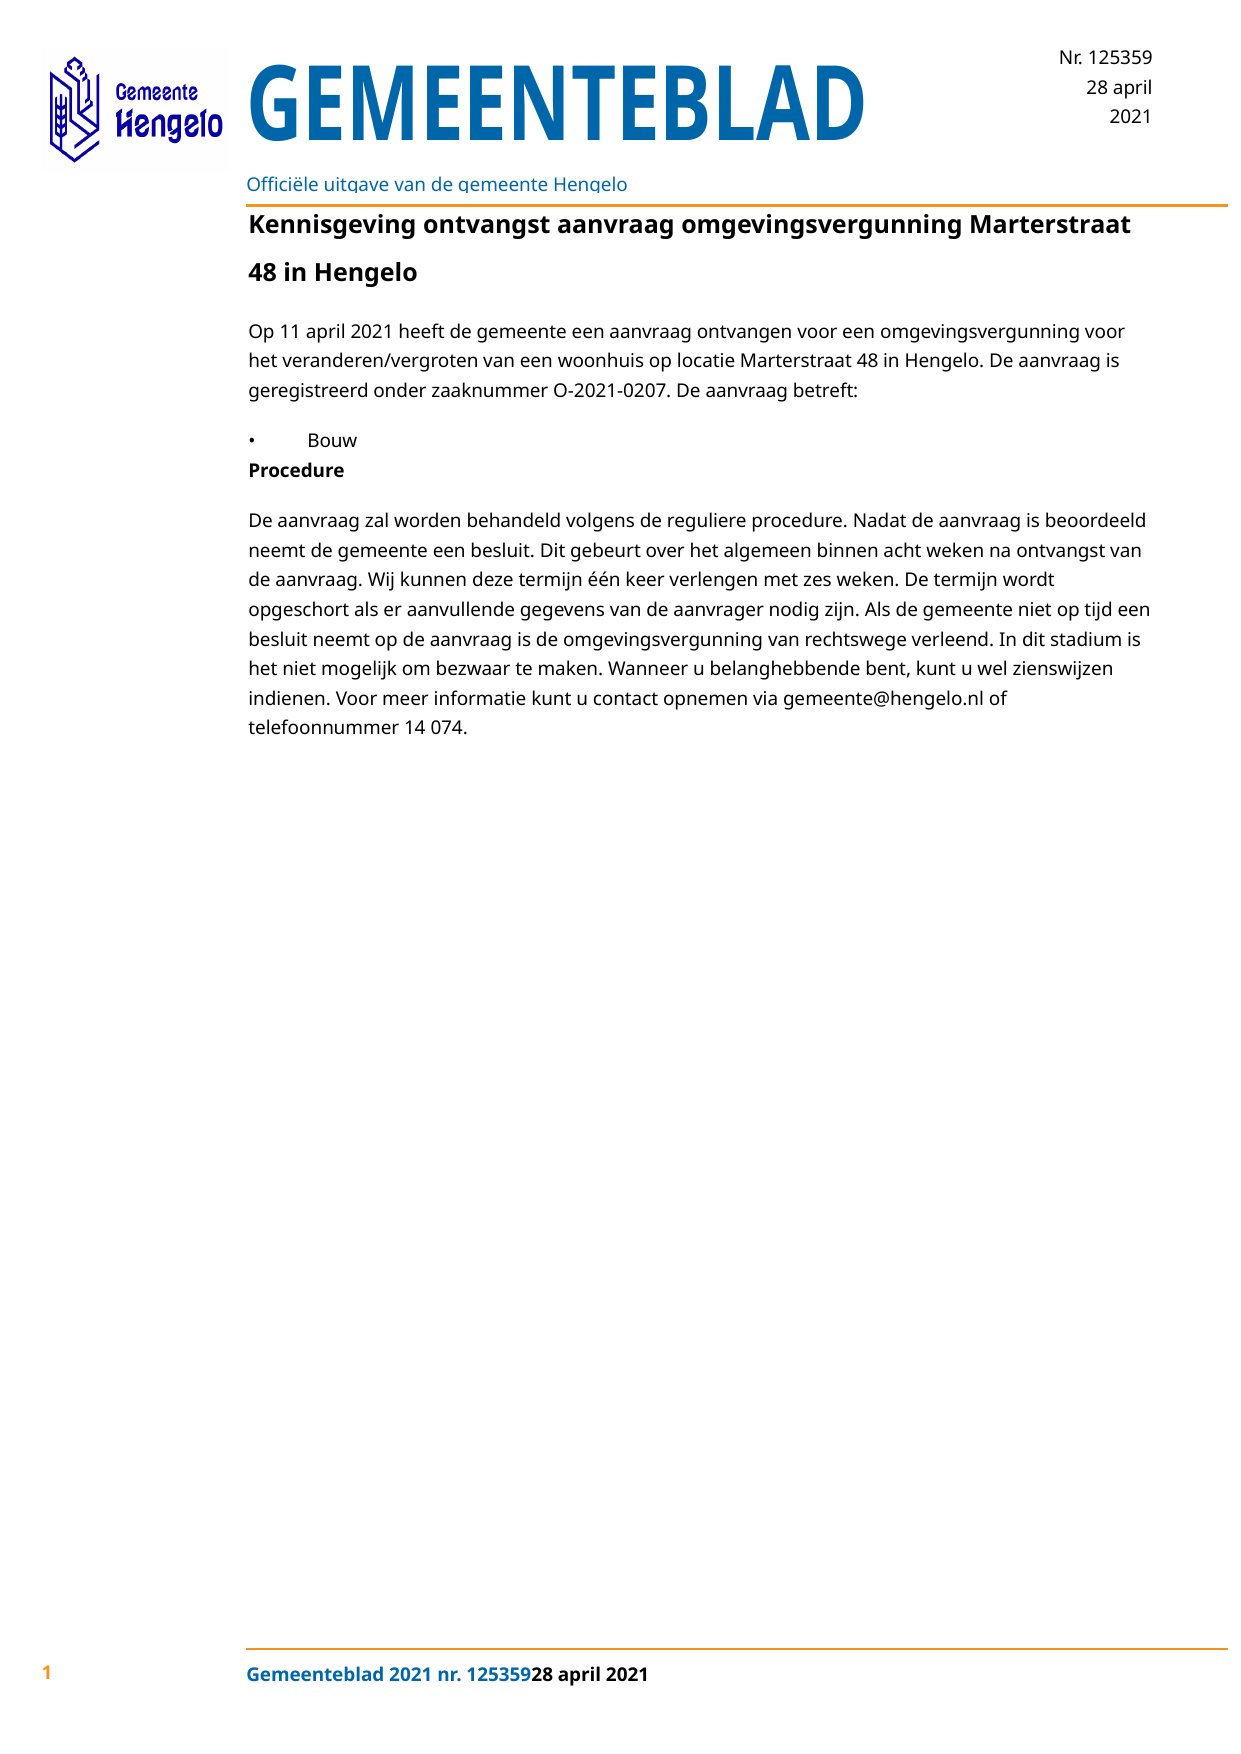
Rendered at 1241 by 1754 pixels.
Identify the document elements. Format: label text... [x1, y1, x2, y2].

text Kennisgeving ontvangst aanvraag omgevingsvergunning Marterstraat 48 in Hengelo [248, 207, 1152, 288]
text Op 11 april 2021 heeft de gemeente een aanvraag ontvangen voor een omgevingsvergunning voor het veranderen/vergroten van een woonhuis op locatie Marterstraat 48 in Hengelo. De aanvraag is geregistreerd onder zaaknummer O-2021-0207. De aanvraag betreft: [248, 318, 1152, 403]
picture [41, 47, 231, 172]
text De aanvraag zal worden behandeld volgens de reguliere procedure. Nadat de aanvraag is beoordeeld neemt de gemeente een besluit. Dit gebeurt over het algemeen binnen acht weken na ontvangst van de aanvraag. Wij kunnen deze termijn één keer verlengen met zes weken. De termijn wordt opgeschort als er aanvullende gegevens van de aanvrager nodig zijn. Als de gemeente niet op tijd een besluit neemt op de aanvraag is de omgevingsvergunning van rechtswege verleend. In dit stadium is het niet mogelijk om bezwaar te maken. Wanneer u belanghebbende bent, kunt u wel zienswijzen indienen. Voor meer informatie kunt u contact opnemen via gemeente@hengelo.nl of telefoonnummer 14 074. [248, 507, 1152, 740]
text Procedure [248, 457, 1152, 483]
list Bouw [248, 427, 1152, 453]
